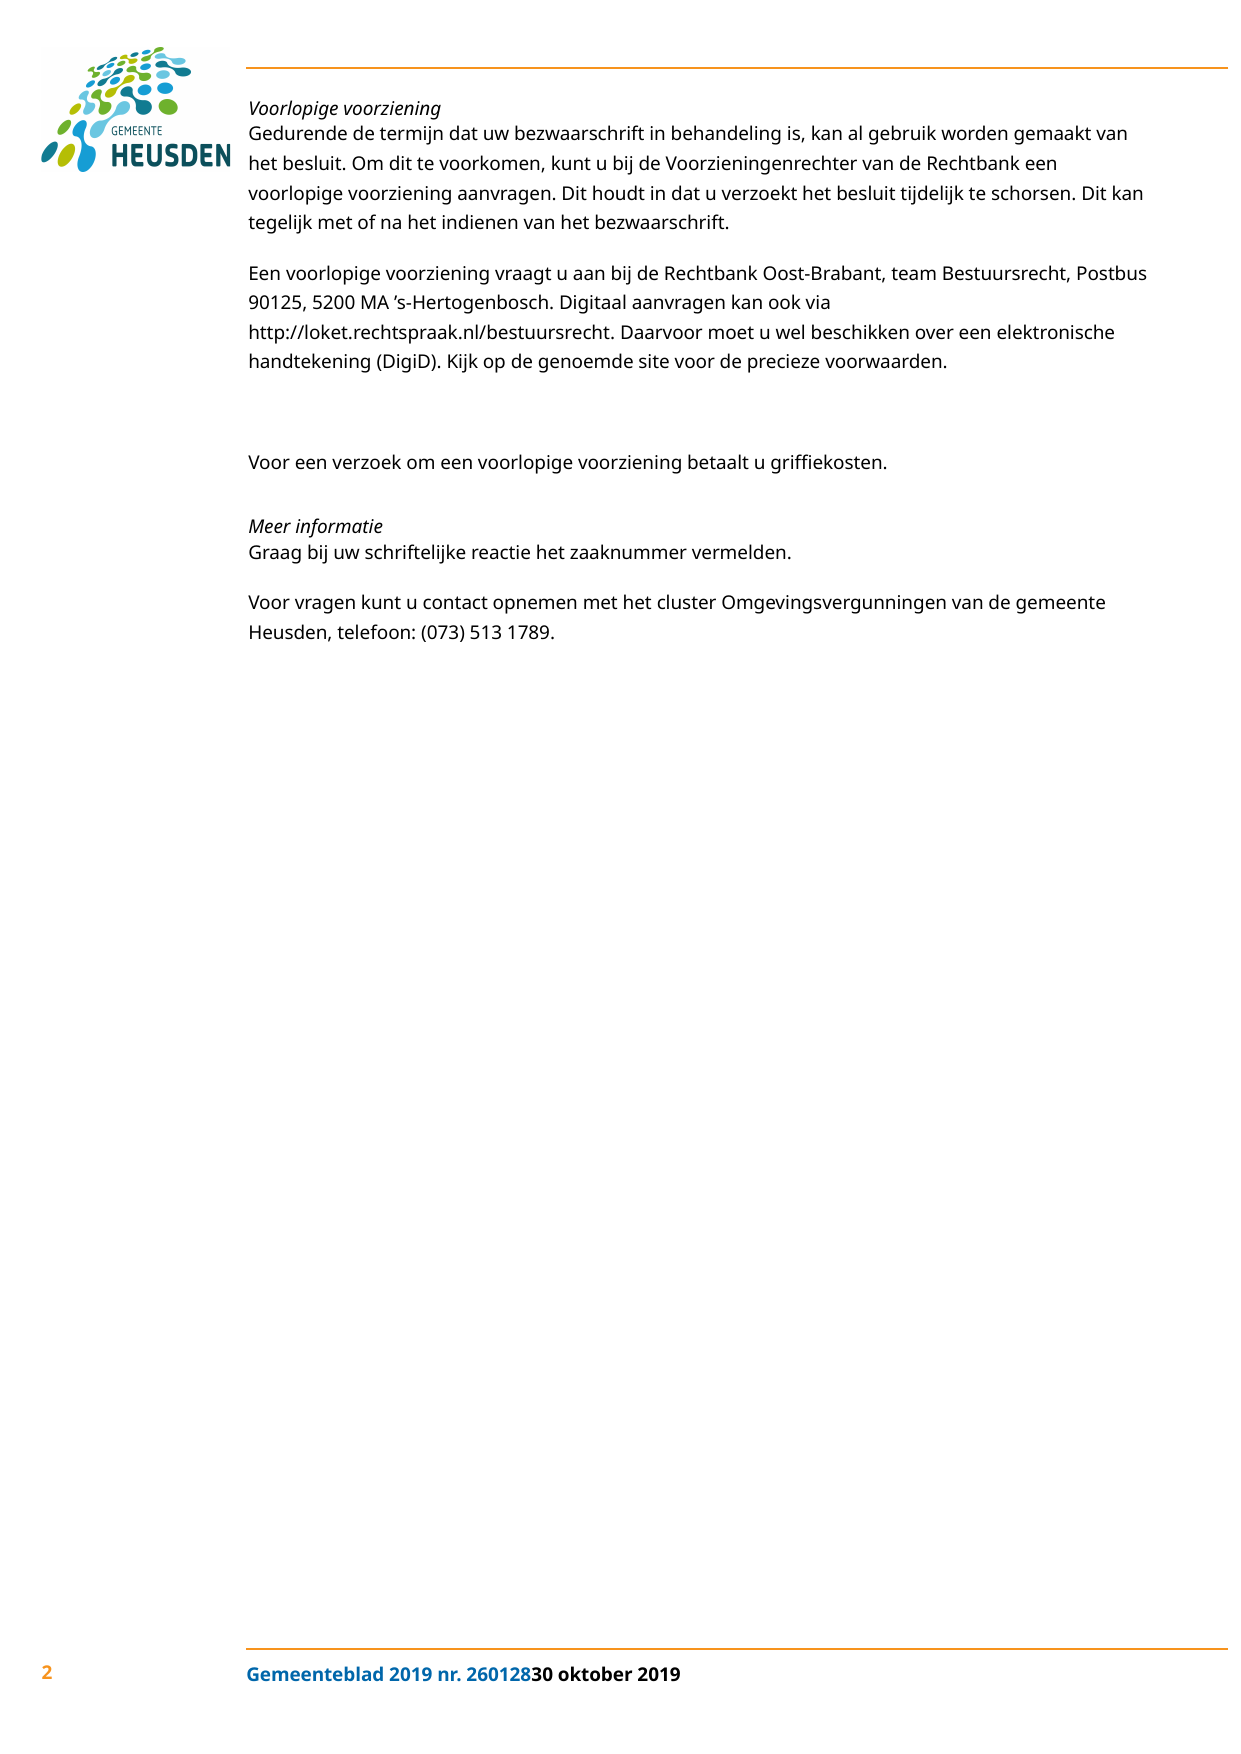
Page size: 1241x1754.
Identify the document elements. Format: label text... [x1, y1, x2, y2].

text Voorlopige voorziening [248, 95, 1152, 121]
text Gedurende de termijn dat uw bezwaarschrift in behandeling is, kan al gebruik worden gemaakt van het besluit. Om dit te voorkomen, kunt u bij de Voorzieningenrechter van de Rechtbank een voorlopige voorziening aanvragen. Dit houdt in dat u verzoekt het besluit tijdelijk te schorsen. Dit kan tegelijk met of na het indienen van het bezwaarschrift. [248, 121, 1152, 235]
text Een voorlopige voorziening vraagt u aan bij de Rechtbank Oost-Brabant, team Bestuursrecht, Postbus 90125, 5200 MA ’s-Hertogenbosch. Digitaal aanvragen kan ook via http://loket.rechtspraak.nl/bestuursrecht. Daarvoor moet u wel beschikken over een elektronische handtekening (DigiD). Kijk op de genoemde site voor de precieze voorwaarden. [248, 260, 1152, 374]
text Voor een verzoek om een voorlopige voorziening betaalt u griffiekosten. [248, 449, 1152, 475]
picture [41, 47, 231, 172]
text Graag bij uw schriftelijke reactie het zaaknummer vermelden. [248, 539, 1152, 565]
text Voor vragen kunt u contact opnemen met het cluster Omgevingsvergunningen van de gemeente Heusden, telefoon: (073) 513 1789. [248, 589, 1152, 645]
text Meer informatie [248, 513, 1152, 539]
